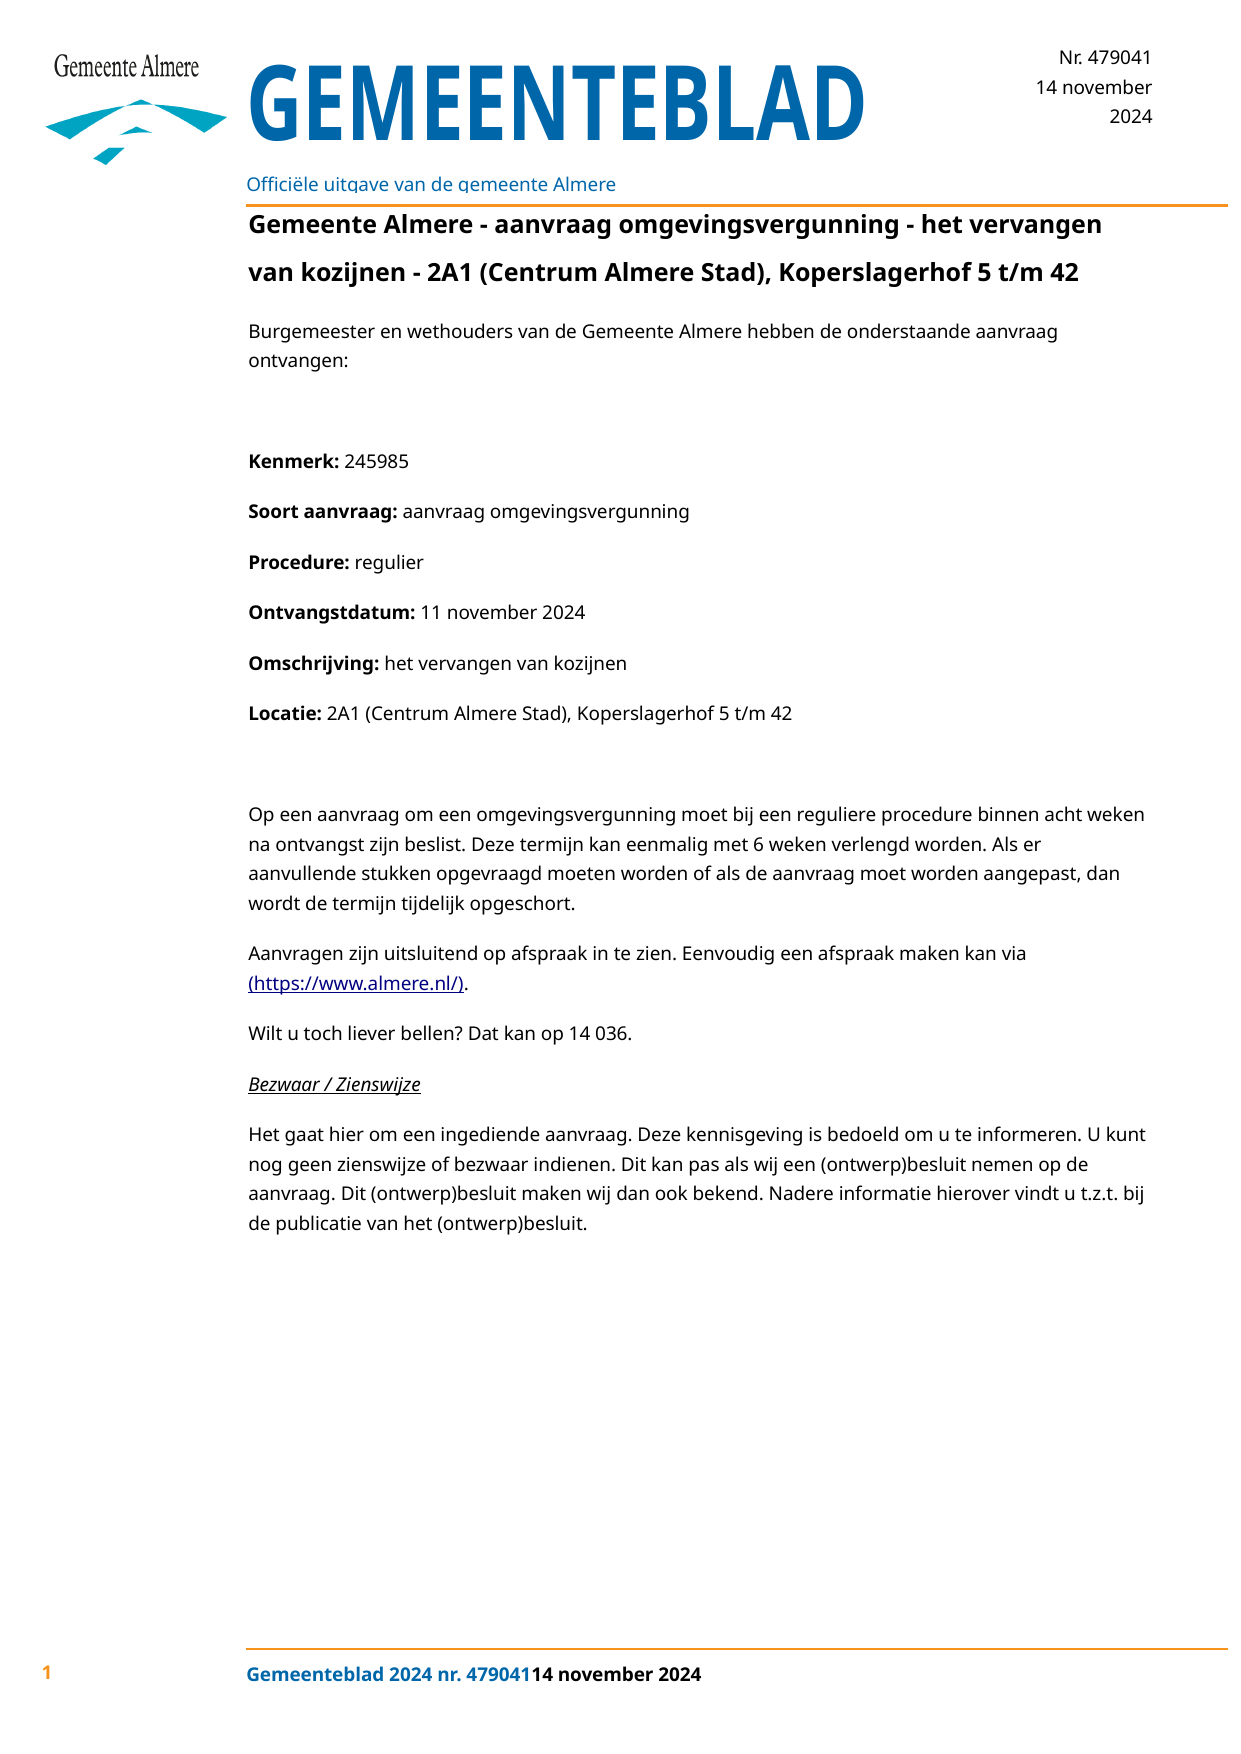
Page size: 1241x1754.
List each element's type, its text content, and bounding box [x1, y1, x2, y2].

text Het gaat hier om een ingediende aanvraag. Deze kennisgeving is bedoeld om u te informeren. U kunt nog geen zienswijze of bezwaar indienen. Dit kan pas als wij een (ontwerp)besluit nemen op de aanvraag. Dit (ontwerp)besluit maken wij dan ook bekend. Nadere informatie hierover vindt u t.z.t. bij de publicatie van het (ontwerp)besluit. [248, 1121, 1152, 1236]
text Ontvangstdatum: 11 november 2024 [248, 599, 1152, 625]
text Op een aanvraag om een omgevingsvergunning moet bij een reguliere procedure binnen acht weken na ontvangst zijn beslist. Deze termijn kan eenmalig met 6 weken verlengd worden. Als er aanvullende stukken opgevraagd moeten worden of als de aanvraag moet worden aangepast, dan wordt de termijn tijdelijk opgeschort. [248, 801, 1152, 916]
text Locatie: 2A1 (Centrum Almere Stad), Koperslagerhof 5 t/m 42 [248, 700, 1152, 726]
text Procedure: regulier [248, 549, 1152, 575]
text Gemeente Almere - aanvraag omgevingsvergunning - het vervangen van kozijnen - 2A1 (Centrum Almere Stad), Koperslagerhof 5 t/m 42 [248, 207, 1152, 288]
picture [41, 47, 231, 172]
text Kenmerk: 245985 [248, 448, 1152, 474]
text Soort aanvraag: aanvraag omgevingsvergunning [248, 499, 1152, 524]
text Aanvragen zijn uitsluitend op afspraak in te zien. Eenvoudig een afspraak maken kan via (https://www.almere.nl/). [248, 940, 1152, 996]
text Bezwaar / Zienswijze [248, 1071, 1152, 1097]
text Burgemeester en wethouders van de Gemeente Almere hebben de onderstaande aanvraag ontvangen: [248, 318, 1152, 373]
text Omschrijving: het vervangen van kozijnen [248, 650, 1152, 676]
text Wilt u toch liever bellen? Dat kan op 14 036. [248, 1020, 1152, 1046]
